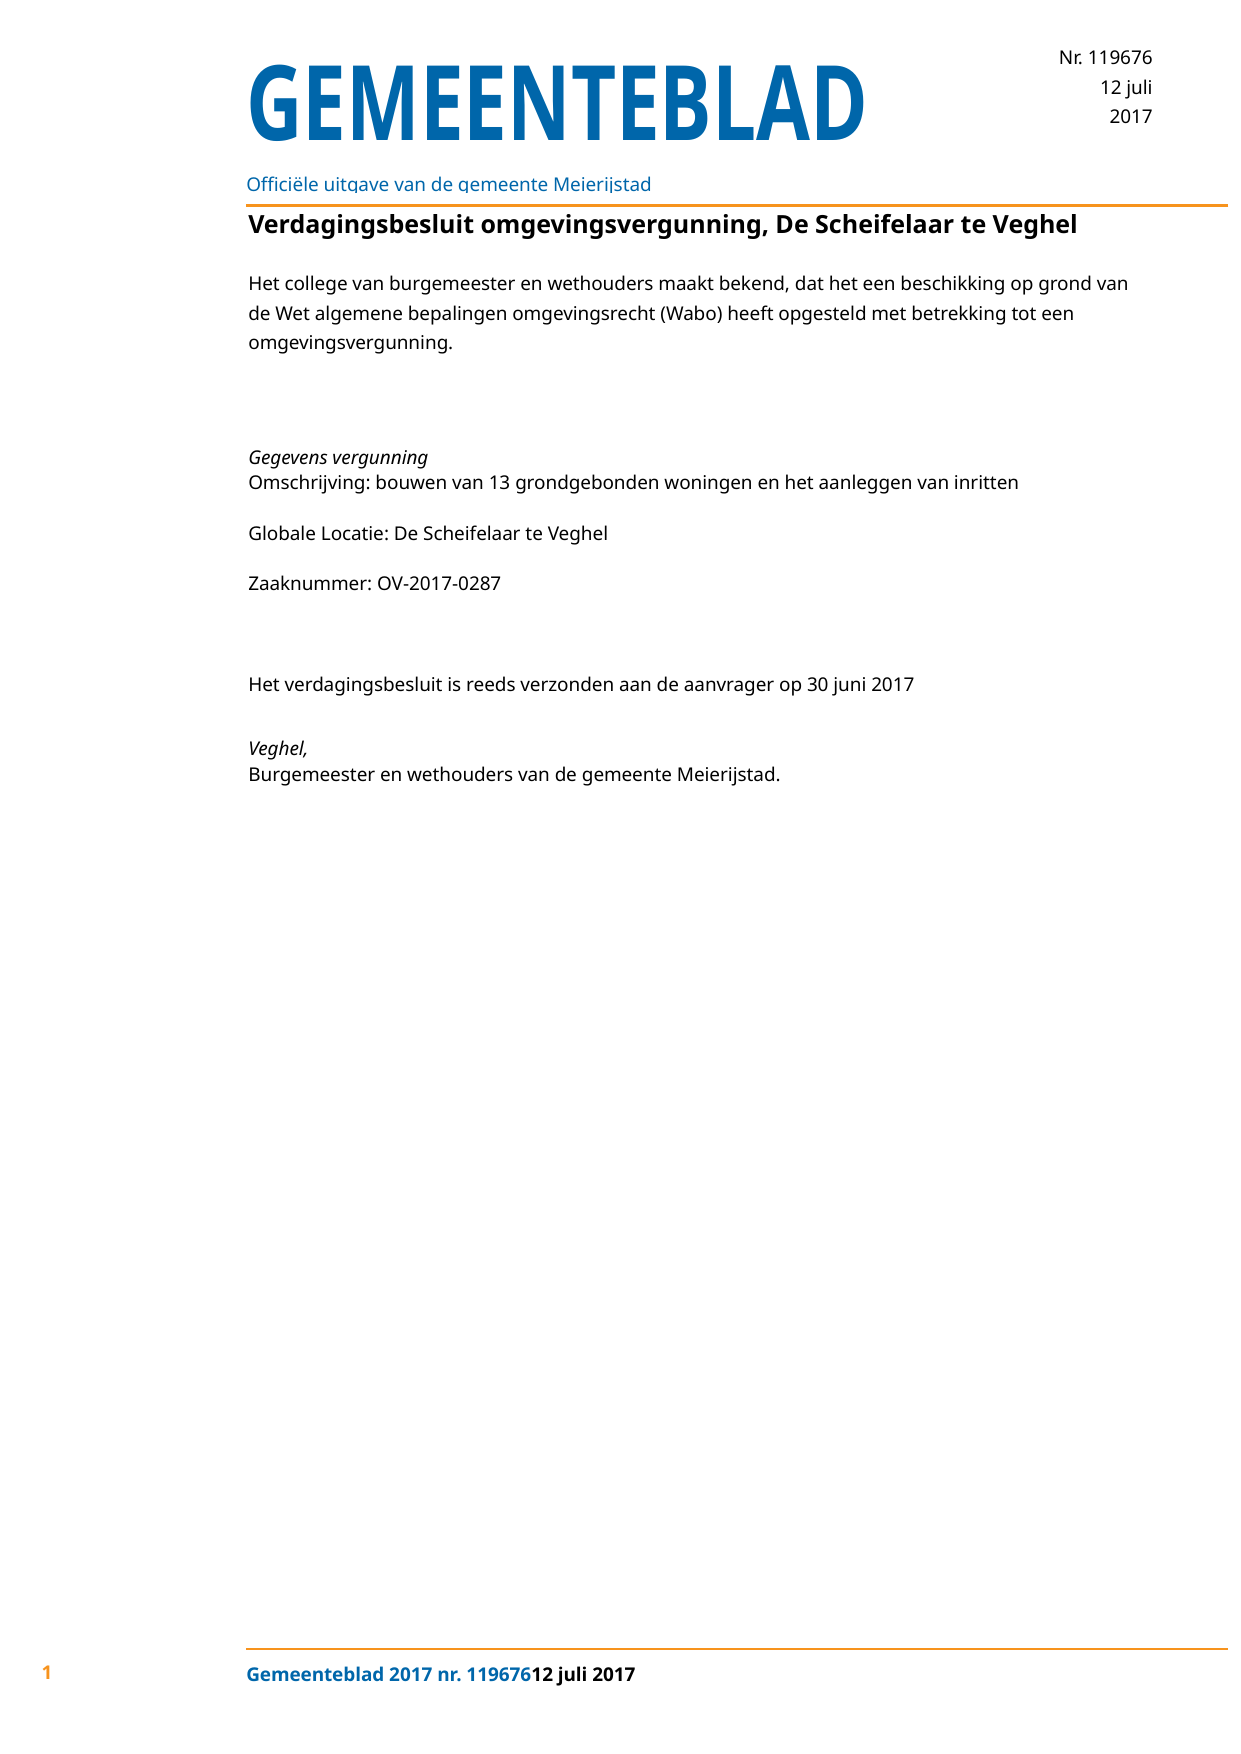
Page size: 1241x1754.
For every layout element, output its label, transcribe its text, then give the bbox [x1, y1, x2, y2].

text Veghel, [248, 735, 1152, 761]
text Het verdagingsbesluit is reeds verzonden aan de aanvrager op 30 juni 2017 [248, 671, 1152, 697]
text Gegevens vergunning [248, 444, 1152, 469]
text Zaaknummer: OV-2017-0287 [248, 570, 1152, 596]
text Omschrijving: bouwen van 13 grondgebonden woningen en het aanleggen van inritten [248, 469, 1152, 495]
text Burgemeester en wethouders van de gemeente Meierijstad. [248, 761, 1152, 787]
picture [41, 47, 231, 172]
text Het college van burgemeester en wethouders maakt bekend, dat het een beschikking op grond van de Wet algemene bepalingen omgevingsrecht (Wabo) heeft opgesteld met betrekking tot een omgevingsvergunning. [248, 270, 1152, 355]
text Globale Locatie: De Scheifelaar te Veghel [248, 520, 1152, 546]
text Verdagingsbesluit omgevingsvergunning, De Scheifelaar te Veghel [248, 207, 1152, 241]
